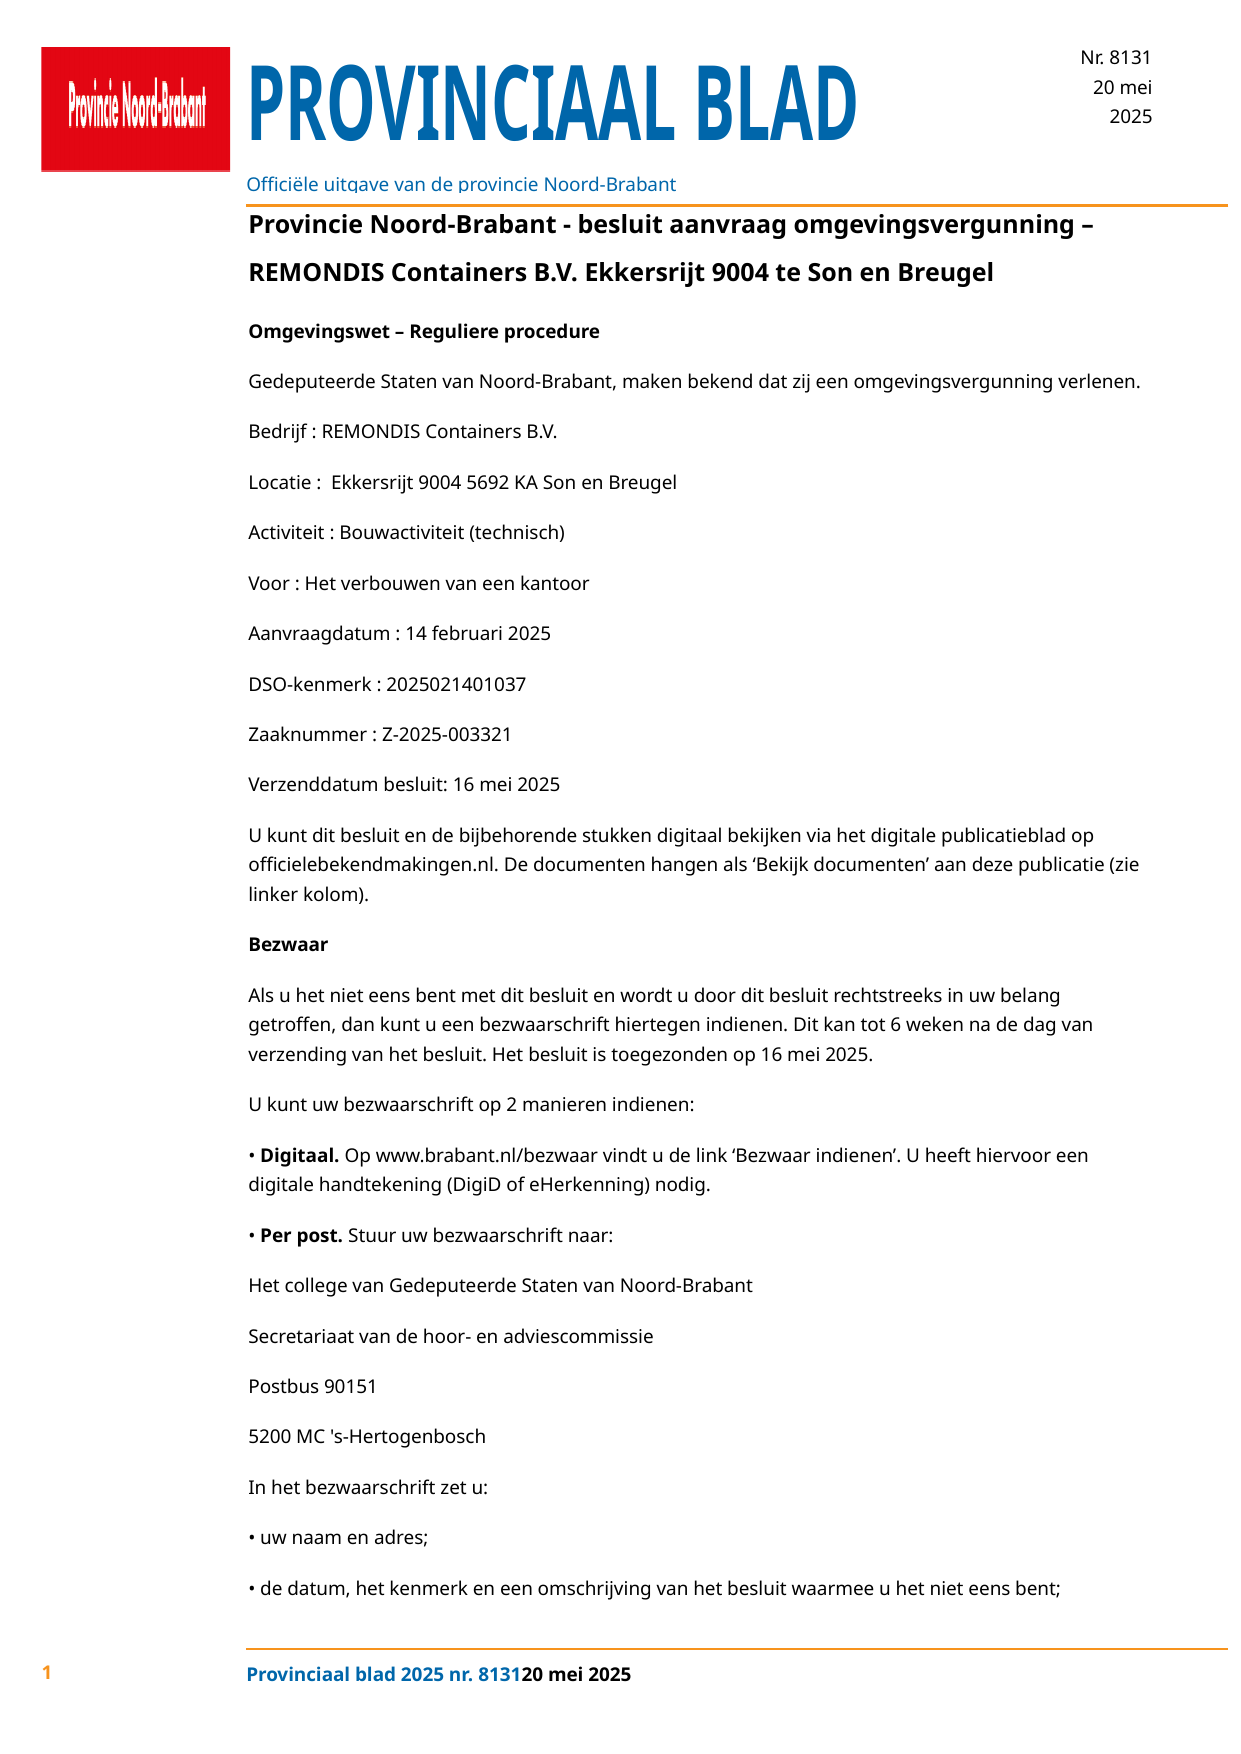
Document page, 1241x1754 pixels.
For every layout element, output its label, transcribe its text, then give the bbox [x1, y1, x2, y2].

text Gedeputeerde Staten van Noord-Brabant, maken bekend dat zij een omgevingsvergunning verlenen. [248, 368, 1152, 394]
text Bezwaar [248, 932, 1152, 957]
text Secretariaat van de hoor- en adviescommissie [248, 1323, 1152, 1349]
text Als u het niet eens bent met dit besluit en wordt u door dit besluit rechtstreeks in uw belang getroffen, dan kunt u een bezwaarschrift hiertegen indienen. Dit kan tot 6 weken na de dag van verzending van het besluit. Het besluit is toegezonden op 16 mei 2025. [248, 982, 1152, 1067]
text • de datum, het kenmerk en een omschrijving van het besluit waarmee u het niet eens bent; [248, 1575, 1152, 1601]
text 5200 MC 's‑Hertogenbosch [248, 1424, 1152, 1449]
text DSO-kenmerk : 2025021401037 [248, 671, 1152, 697]
text • uw naam en adres; [248, 1524, 1152, 1550]
text In het bezwaarschrift zet u: [248, 1474, 1152, 1500]
text • Per post. Stuur uw bezwaarschrift naar: [248, 1222, 1152, 1248]
text Bedrijf : REMONDIS Containers B.V. [248, 419, 1152, 444]
text U kunt uw bezwaarschrift op 2 manieren indienen: [248, 1092, 1152, 1117]
text Het college van Gedeputeerde Staten van Noord-Brabant [248, 1272, 1152, 1298]
picture [41, 47, 231, 172]
text Activiteit : Bouwactiviteit (technisch) [248, 519, 1152, 545]
text Provincie Noord-Brabant - besluit aanvraag omgevingsvergunning – REMONDIS Containers B.V. Ekkersrijt 9004 te Son en Breugel [248, 207, 1152, 288]
text U kunt dit besluit en de bijbehorende stukken digitaal bekijken via het digitale publicatieblad op officielebekendmakingen.nl. De documenten hangen als ‘Bekijk documenten’ aan deze publicatie (zie linker kolom). [248, 822, 1152, 907]
text Aanvraagdatum : 14 februari 2025 [248, 620, 1152, 646]
text Postbus 90151 [248, 1373, 1152, 1399]
text Locatie : ​ Ekkersrijt 9004 5692 KA Son en Breugel [248, 469, 1152, 495]
text • Digitaal. Op www.brabant.nl/bezwaar vindt u de link ‘Bezwaar indienen’. U heeft hiervoor een digitale handtekening (DigiD of eHerkenning) nodig. [248, 1142, 1152, 1197]
text Zaaknummer : Z-2025-003321 [248, 721, 1152, 747]
text Verzenddatum besluit: 16 mei 2025 [248, 772, 1152, 797]
text Voor : Het verbouwen van een kantoor [248, 570, 1152, 596]
text Omgevingswet – Reguliere procedure [248, 318, 1152, 344]
